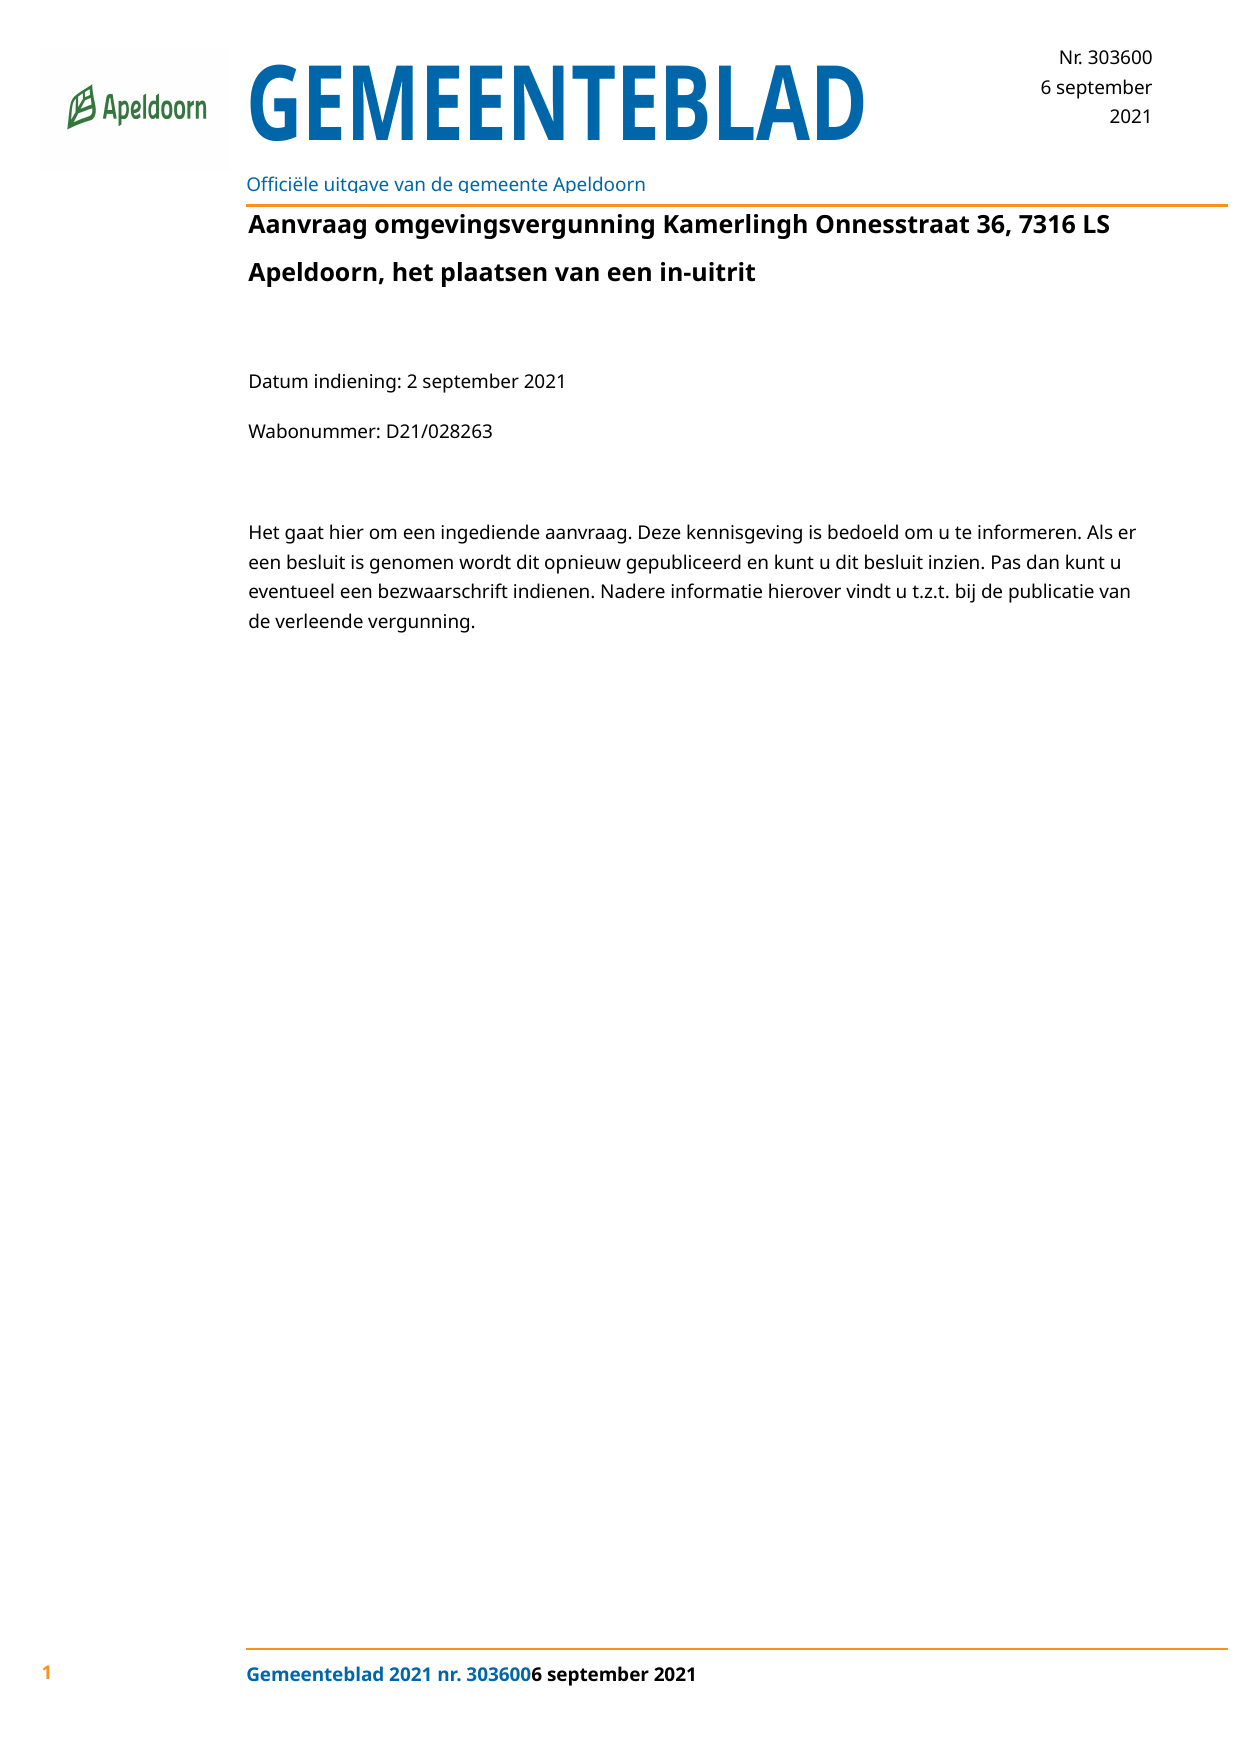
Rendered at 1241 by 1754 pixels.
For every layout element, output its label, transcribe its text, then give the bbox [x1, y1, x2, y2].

text Aanvraag omgevingsvergunning Kamerlingh Onnesstraat 36, 7316 LS Apeldoorn, het plaatsen van een in-uitrit [248, 207, 1152, 288]
text Wabonummer: D21/028263 [248, 419, 1152, 444]
picture [41, 47, 231, 172]
text Het gaat hier om een ingediende aanvraag. Deze kennisgeving is bedoeld om u te informeren. Als er een besluit is genomen wordt dit opnieuw gepubliceerd en kunt u dit besluit inzien. Pas dan kunt u eventueel een bezwaarschrift indienen. Nadere informatie hierover vindt u t.z.t. bij de publicatie van de verleende vergunning. [248, 519, 1152, 634]
text Datum indiening: 2 september 2021 [248, 368, 1152, 394]
